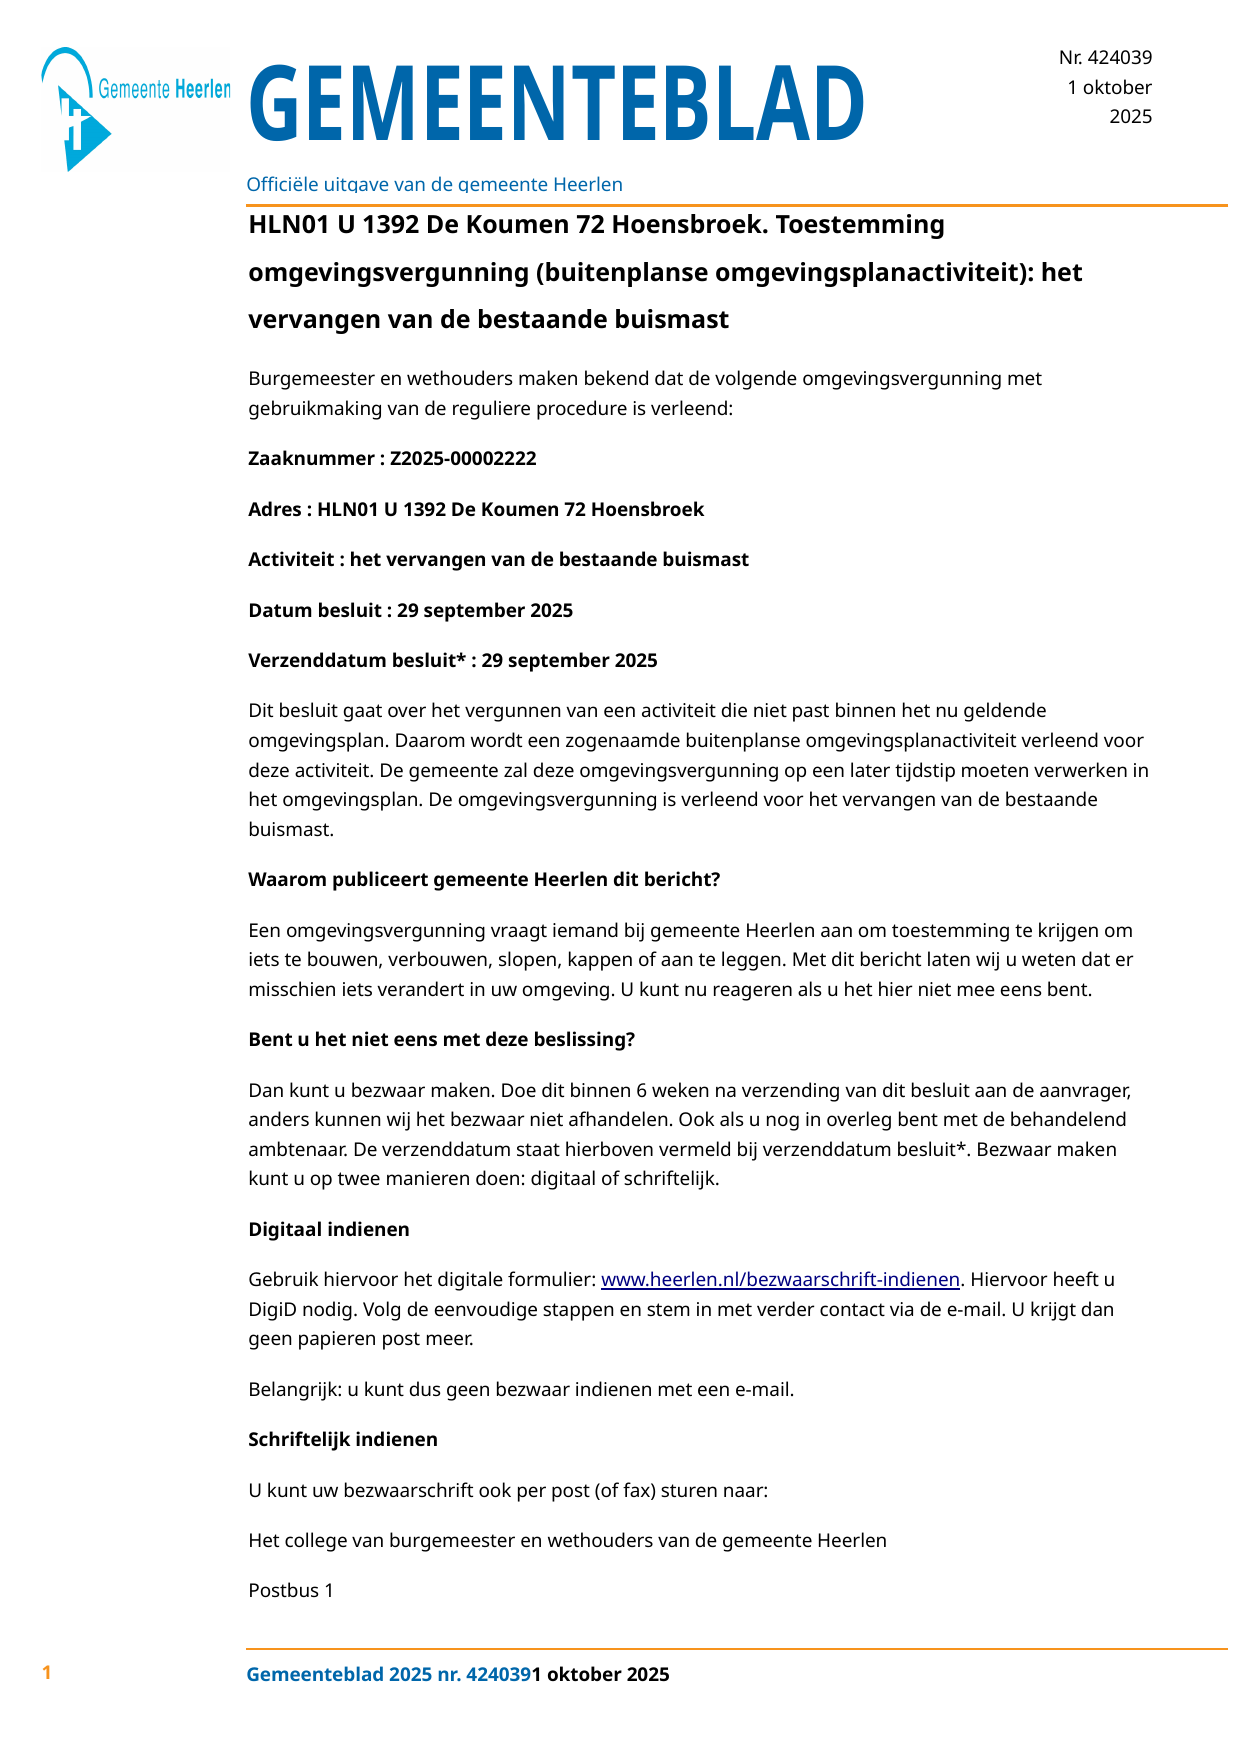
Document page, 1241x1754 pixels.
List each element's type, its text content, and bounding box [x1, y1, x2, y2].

text Waarom publiceert gemeente Heerlen dit bericht? [248, 866, 1152, 892]
text Burgemeester en wethouders maken bekend dat de volgende omgevingsvergunning met gebruikmaking van de reguliere procedure is verleend: [248, 366, 1152, 421]
picture [41, 47, 59, 70]
text Bent u het niet eens met deze beslissing? [248, 1026, 1152, 1052]
text Digitaal indienen [248, 1216, 1152, 1242]
text Activiteit : het vervangen van de bestaande buismast [248, 546, 1152, 572]
text Verzenddatum besluit* : 29 september 2025 [248, 647, 1152, 673]
text Postbus 1 [248, 1578, 1152, 1603]
text U kunt uw bezwaarschrift ook per post (of fax) sturen naar: [248, 1477, 1152, 1502]
text Datum besluit : 29 september 2025 [248, 597, 1152, 622]
text Het college van burgemeester en wethouders van de gemeente Heerlen [248, 1527, 1152, 1553]
text Zaaknummer : Z2025-00002222 [248, 446, 1152, 471]
picture [41, 47, 231, 172]
text Dit besluit gaat over het vergunnen van een activiteit die niet past binnen het nu geldende omgevingsplan. Daarom wordt een zogenaamde buitenplanse omgevingsplanactiviteit verleend voor deze activiteit. De gemeente zal deze omgevingsvergunning op een later tijdstip moeten verwerken in het omgevingsplan. De omgevingsvergunning is verleend voor het vervangen van de bestaande buismast. [248, 698, 1152, 842]
text Schriftelijk indienen [248, 1426, 1152, 1452]
text Dan kunt u bezwaar maken. Doe dit binnen 6 weken na verzending van dit besluit aan de aanvrager, anders kunnen wij het bezwaar niet afhandelen. Ook als u nog in overleg bent met de behandelend ambtenaar. De verzenddatum staat hierboven vermeld bij verzenddatum besluit*. Bezwaar maken kunt u op twee manieren doen: digitaal of schriftelijk. [248, 1077, 1152, 1191]
text Een omgevingsvergunning vraagt iemand bij gemeente Heerlen aan om toestemming te krijgen om iets te bouwen, verbouwen, slopen, kappen of aan te leggen. Met dit bericht laten wij u weten dat er misschien iets verandert in uw omgeving. U kunt nu reageren als u het hier niet mee eens bent. [248, 917, 1152, 1002]
text Belangrijk: u kunt dus geen bezwaar indienen met een e-mail. [248, 1376, 1152, 1402]
text Adres : HLN01 U 1392 De Koumen 72 Hoensbroek [248, 496, 1152, 522]
text HLN01 U 1392 De Koumen 72 Hoensbroek. Toestemming omgevingsvergunning (buitenplanse omgevingsplanactiviteit): het vervangen van de bestaande buismast [248, 207, 1152, 336]
text Gebruik hiervoor het digitale formulier: www.heerlen.nl/bezwaarschrift-indienen. Hiervoor heeft u DigiD nodig. Volg de eenvoudige stappen en stem in met verder contact via de e-mail. U krijgt dan geen papieren post meer. [248, 1266, 1152, 1351]
